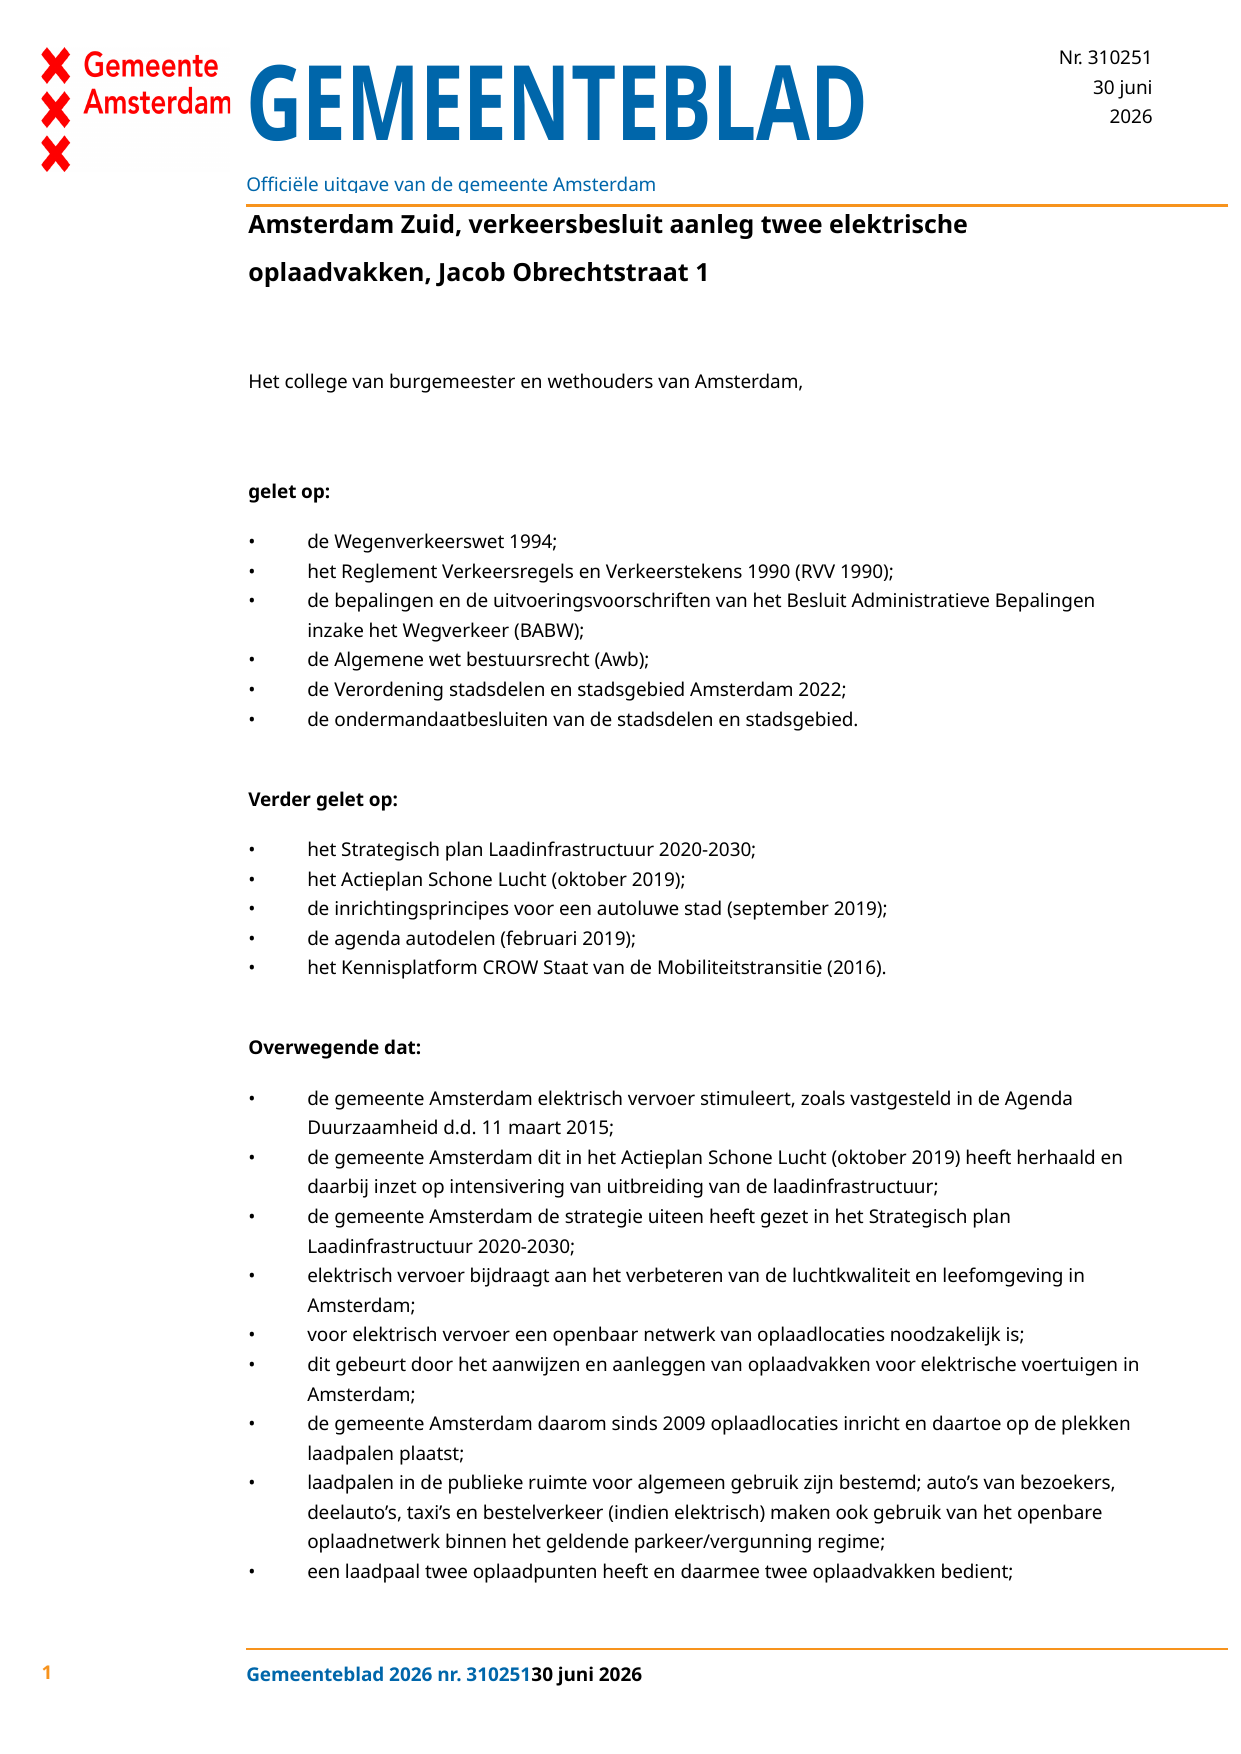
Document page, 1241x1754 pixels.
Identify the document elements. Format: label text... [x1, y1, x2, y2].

list de ondermandaatbesluiten van de stadsdelen en stadsgebied. [248, 706, 1152, 731]
list de Verordening stadsdelen en stadsgebied Amsterdam 2022; [248, 676, 1152, 702]
list het Actieplan Schone Lucht (oktober 2019); [248, 866, 1152, 891]
list dit gebeurt door het aanwijzen en aanleggen van oplaadvakken voor elektrische voertuigen in Amsterdam; [248, 1351, 1152, 1406]
list de gemeente Amsterdam de strategie uiteen heeft gezet in het Strategisch plan Laadinfrastructuur 2020-2030; [248, 1203, 1152, 1258]
list de gemeente Amsterdam elektrisch vervoer stimuleert, zoals vastgesteld in de Agenda Duurzaamheid d.d. 11 maart 2015; [248, 1085, 1152, 1140]
list het Kennisplatform CROW Staat van de Mobiliteitstransitie (2016). [248, 954, 1152, 980]
list de gemeente Amsterdam dit in het Actieplan Schone Lucht (oktober 2019) heeft herhaald en daarbij inzet op intensivering van uitbreiding van de laadinfrastructuur; [248, 1144, 1152, 1199]
list elektrisch vervoer bijdraagt aan het verbeteren van de luchtkwaliteit en leefomgeving in Amsterdam; [248, 1262, 1152, 1318]
list laadpalen in de publieke ruimte voor algemeen gebruik zijn bestemd; auto’s van bezoekers, deelauto’s, taxi’s en bestelverkeer (indien elektrisch) maken ook gebruik van het openbare oplaadnetwerk binnen het geldende parkeer/vergunning regime; [248, 1469, 1152, 1554]
text Overwegende dat: [248, 1034, 1152, 1060]
list de Wegenverkeerswet 1994; [248, 528, 1152, 554]
list de gemeente Amsterdam daarom sinds 2009 oplaadlocaties inricht en daartoe op de plekken laadpalen plaatst; [248, 1410, 1152, 1466]
list de agenda autodelen (februari 2019); [248, 925, 1152, 951]
list het Strategisch plan Laadinfrastructuur 2020-2030; [248, 836, 1152, 862]
text gelet op: [248, 478, 1152, 503]
list voor elektrisch vervoer een openbaar netwerk van oplaadlocaties noodzakelijk is; [248, 1322, 1152, 1347]
list een laadpaal twee oplaadpunten heeft en daarmee twee oplaadvakken bedient; [248, 1558, 1152, 1584]
text Amsterdam Zuid, verkeersbesluit aanleg twee elektrische oplaadvakken, Jacob Obrechtstraat 1 [248, 207, 1152, 288]
text Verder gelet op: [248, 786, 1152, 811]
list het Reglement Verkeersregels en Verkeerstekens 1990 (RVV 1990); [248, 558, 1152, 583]
list de bepalingen en de uitvoeringsvoorschriften van het Besluit Administratieve Bepalingen inzake het Wegverkeer (BABW); [248, 587, 1152, 643]
text Het college van burgemeester en wethouders van Amsterdam, [248, 368, 1152, 394]
list de Algemene wet bestuursrecht (Awb); [248, 647, 1152, 672]
picture [41, 47, 231, 172]
list de inrichtingsprincipes voor een autoluwe stad (september 2019); [248, 895, 1152, 921]
